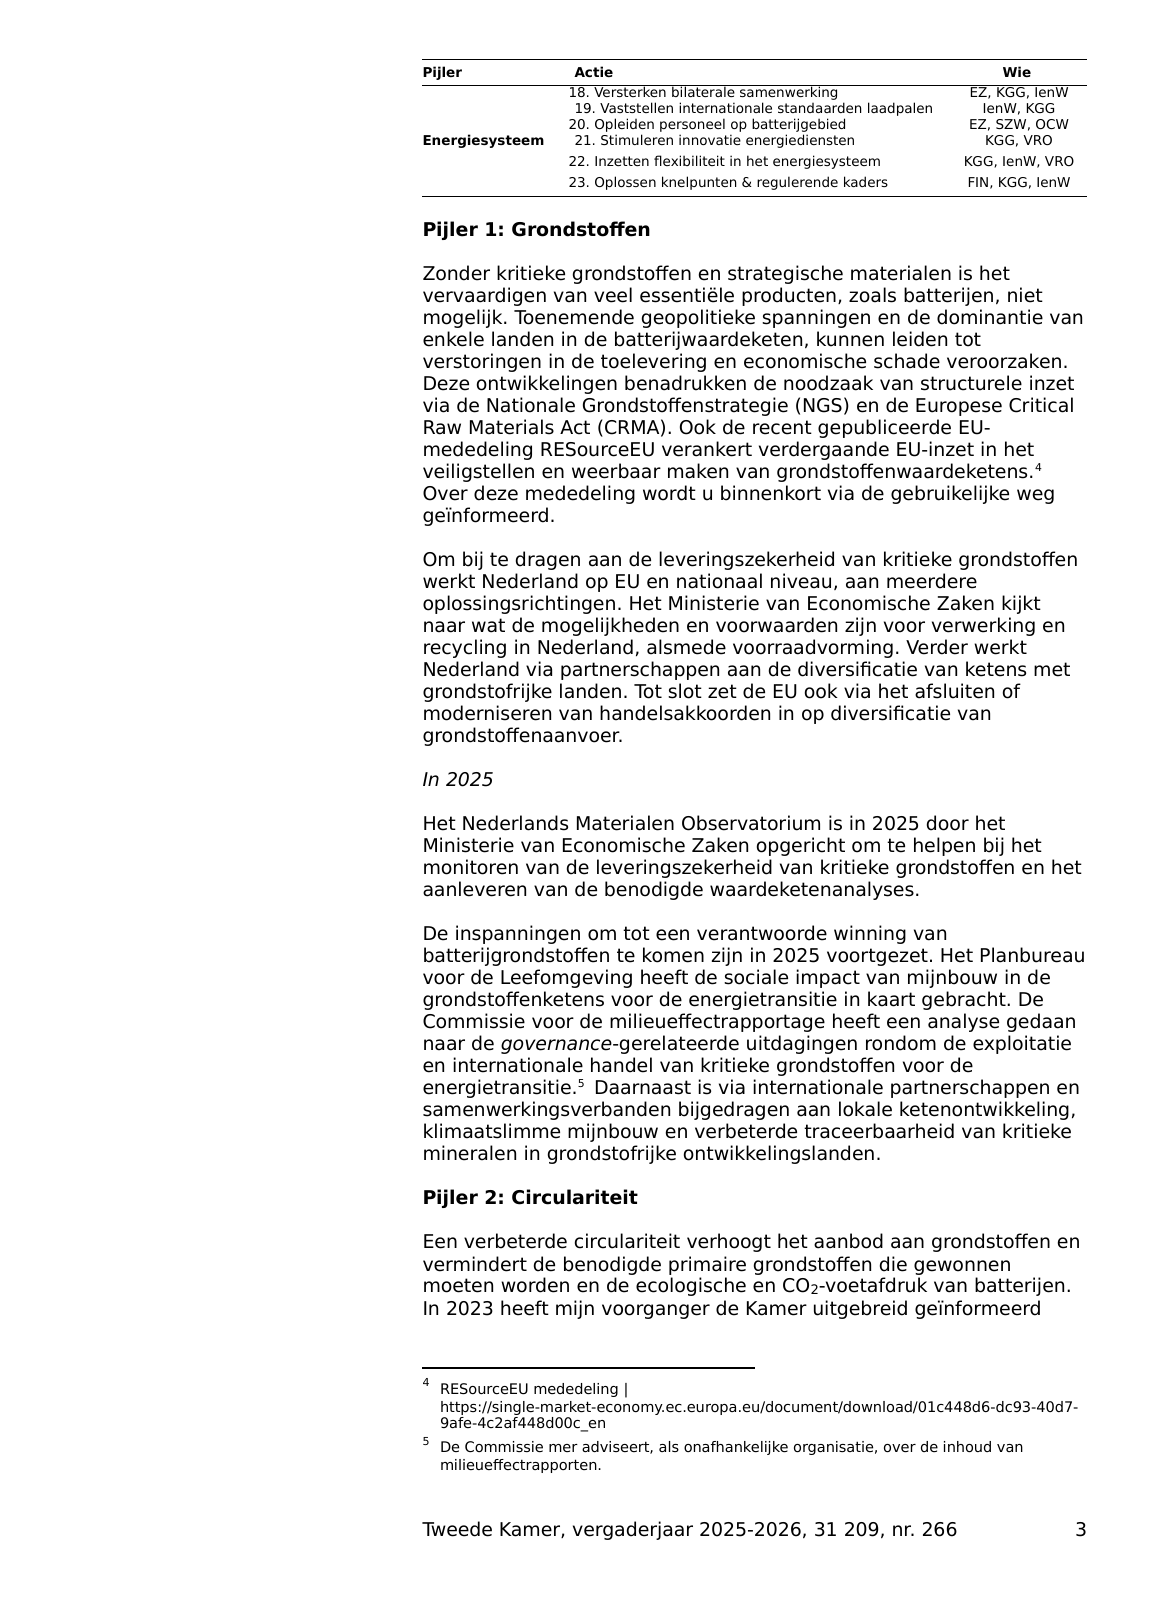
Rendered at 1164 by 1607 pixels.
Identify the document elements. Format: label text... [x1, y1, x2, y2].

table_cell IenW, KGG [951, 101, 1087, 117]
text RESourceEU mededeling | https://single-market-economy.ec.europa.eu/document/download/01c448d6-dc93-40d7-9afe-4c2af448d00c_en [422, 1377, 1087, 1432]
table_header Wie [951, 60, 1087, 85]
text Om bij te dragen aan de leveringszekerheid van kritieke grondstoffen werkt Nederland op EU en nationaal niveau, aan meerdere oplossingsrichtingen. Het Ministerie van Economische Zaken kijkt naar wat de mogelijkheden en voorwaarden zijn voor verwerking en recycling in Nederland, alsmede voorraadvorming. Verder werkt Nederland via partnerschappen aan de diversificatie van ketens met grondstofrijke landen. Tot slot zet de EU ook via het afsluiten of moderniseren van handelsakkoorden in op diversificatie van grondstoffenaanvoer. [422, 549, 1087, 747]
table_cell Energiesysteem [422, 133, 568, 196]
table_cell [422, 101, 568, 132]
table_cell EZ, SZW, OCW [951, 117, 1087, 132]
table_cell [422, 86, 568, 101]
table_cell 22. Inzetten flexibiliteit in het energiesysteem [568, 153, 951, 174]
text Het Nederlands Materialen Observatorium is in 2025 door het Ministerie van Economische Zaken opgericht om te helpen bij het monitoren van de leveringszekerheid van kritieke grondstoffen en het aanleveren van de benodigde waardeketenanalyses. [422, 813, 1087, 901]
table_header Actie [568, 60, 951, 85]
table_header Pijler [422, 60, 568, 85]
text Zonder kritieke grondstoffen en strategische materialen is het vervaardigen van veel essentiële producten, zoals batterijen, niet mogelijk. Toenemende geopolitieke spanningen en de dominantie van enkele landen in de batterijwaardeketen, kunnen leiden tot verstoringen in de toelevering en economische schade veroorzaken. Deze ontwikkelingen benadrukken de noodzaak van structurele inzet via de Nationale Grondstoffenstrategie (NGS) en de Europese Critical Raw Materials Act (CRMA). Ook de recent gepubliceerde EU-mededeling RESourceEU verankert verdergaande EU-inzet in het veiligstellen en weerbaar maken van grondstoffenwaardeketens. Over deze mededeling wordt u binnenkort via de gebruikelijke weg geïnformeerd. [422, 263, 1087, 527]
table_cell KGG, VRO [951, 133, 1087, 153]
text Een verbeterde circulariteit verhoogt het aanbod aan grondstoffen en vermindert de benodigde primaire grondstoffen die gewonnen moeten worden en de ecologische en CO2-voetafdruk van batterijen. In 2023 heeft mijn voorganger de Kamer uitgebreid geïnformeerd [422, 1231, 1087, 1319]
subtitle In 2025 [422, 769, 1087, 791]
table_cell EZ, KGG, IenW [951, 86, 1087, 101]
table_cell KGG, IenW, VRO [951, 153, 1087, 174]
table_cell 23. Oplossen knelpunten & regulerende kaders [568, 174, 951, 196]
table_cell FIN, KGG, IenW [951, 174, 1087, 196]
table_cell 20. Opleiden personeel op batterijgebied [568, 117, 951, 132]
subtitle Pijler 1: Grondstoffen [422, 219, 1087, 241]
text De inspanningen om tot een verantwoorde winning van batterijgrondstoffen te komen zijn in 2025 voortgezet. Het Planbureau voor de Leefomgeving heeft de sociale impact van mijnbouw in de grondstoffenketens voor de energietransitie in kaart gebracht. De Commissie voor de milieueffectrapportage heeft een analyse gedaan naar de governance-gerelateerde uitdagingen rondom de exploitatie en internationale handel van kritieke grondstoffen voor de energietransitie. Daarnaast is via internationale partnerschappen en samenwerkingsverbanden bijgedragen aan lokale ketenontwikkeling, klimaatslimme mijnbouw en verbeterde traceerbaarheid van kritieke mineralen in grondstofrijke ontwikkelingslanden. [422, 923, 1087, 1165]
table_cell 19. Vaststellen internationale standaarden laadpalen [568, 101, 951, 117]
subtitle Pijler 2: Circulariteit [422, 1187, 1087, 1209]
text De Commissie mer adviseert, als onafhankelijke organisatie, over de inhoud van milieueffectrapporten. [422, 1435, 1087, 1474]
table_cell 18. Versterken bilaterale samenwerking [568, 86, 951, 101]
table_cell 21. Stimuleren innovatie energiediensten [568, 133, 951, 153]
